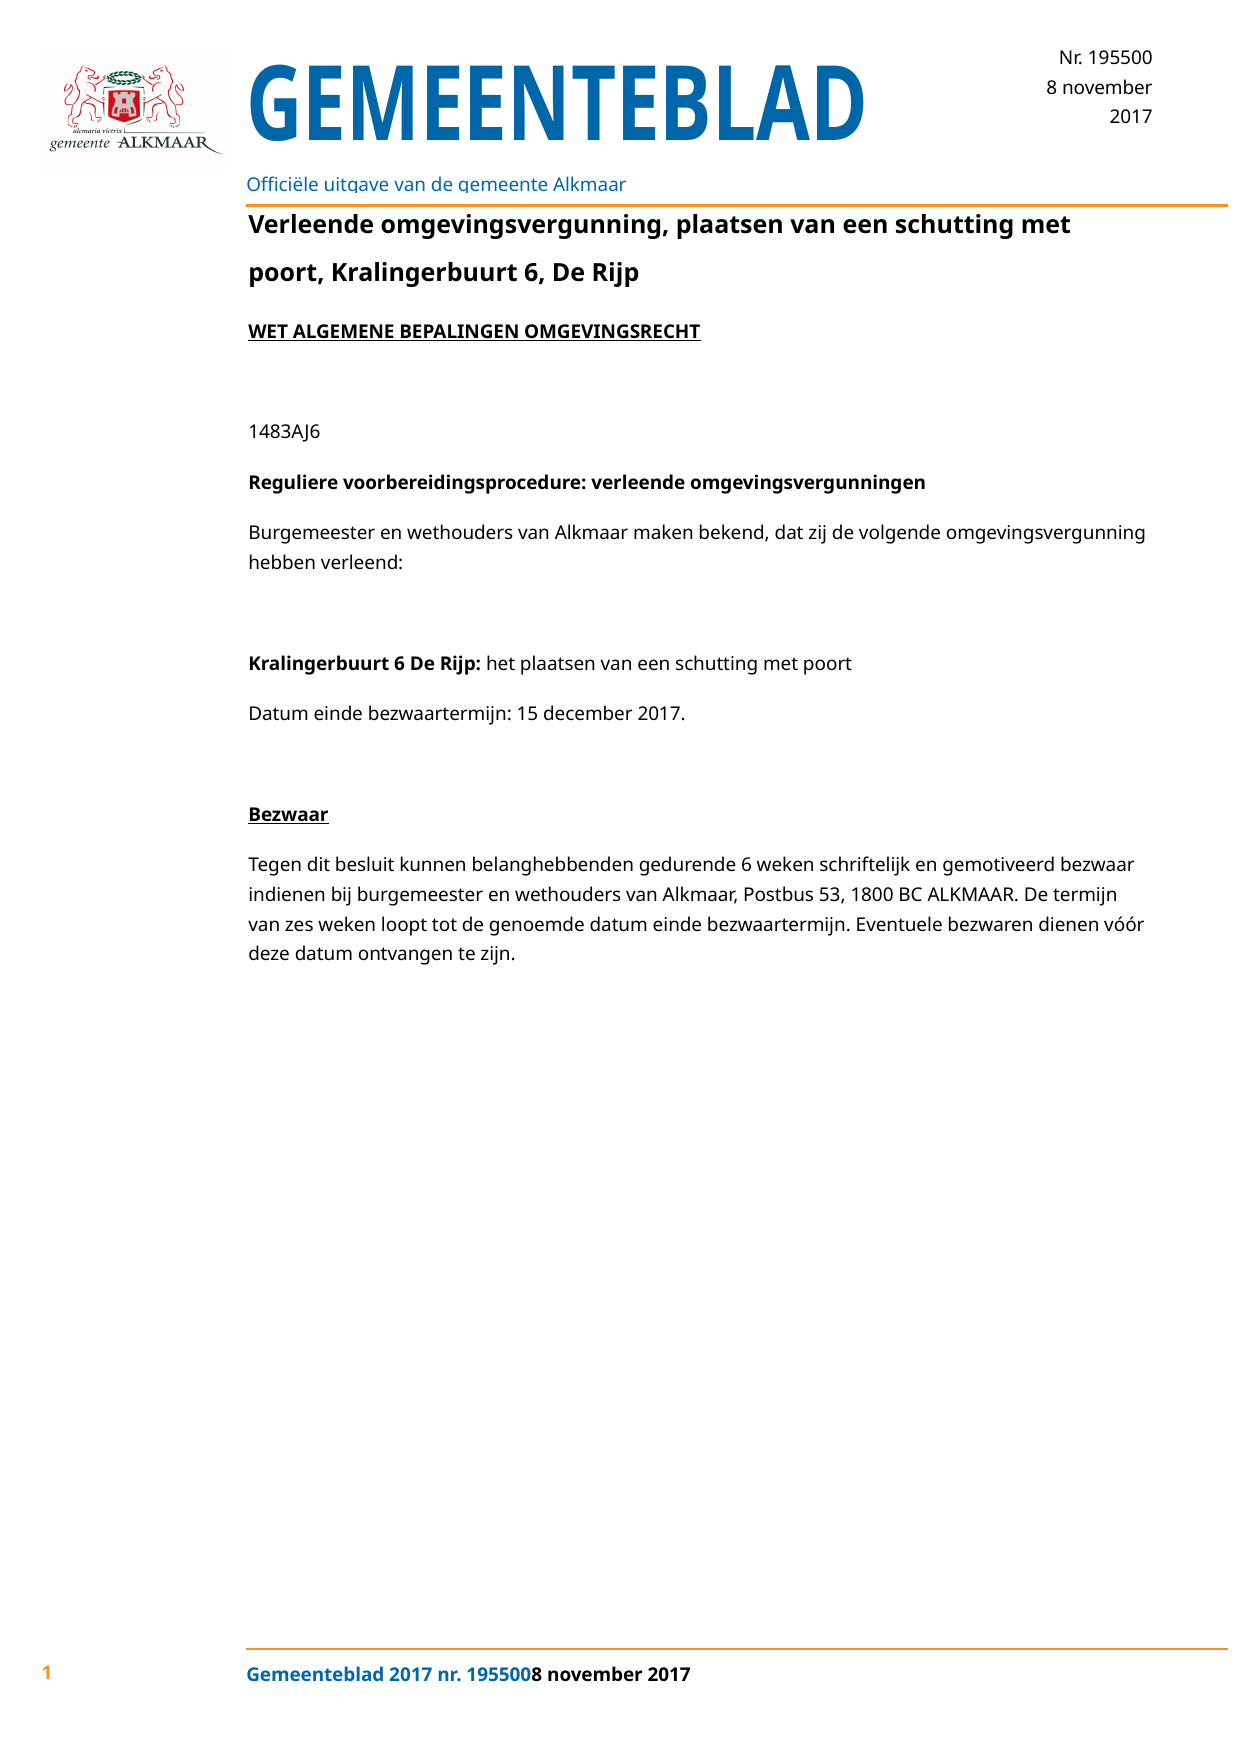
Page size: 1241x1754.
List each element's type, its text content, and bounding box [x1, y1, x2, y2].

text 1483AJ6 [248, 419, 1152, 444]
text Tegen dit besluit kunnen belanghebbenden gedurende 6 weken schriftelijk en gemotiveerd bezwaar indienen bij burgemeester en wethouders van Alkmaar, Postbus 53, 1800 BC ALKMAAR. De termijn van zes weken loopt tot de genoemde datum einde bezwaartermijn. Eventuele bezwaren dienen vóór deze datum ontvangen te zijn. [248, 852, 1152, 966]
text Verleende omgevingsvergunning, plaatsen van een schutting met poort, Kralingerbuurt 6, De Rijp [248, 207, 1152, 288]
text Bezwaar [248, 801, 1152, 827]
text Kralingerbuurt 6 De Rijp: het plaatsen van een schutting met poort [248, 650, 1152, 676]
text Reguliere voorbereidingsprocedure: verleende omgevingsvergunningen [248, 469, 1152, 495]
picture [41, 47, 231, 172]
text Datum einde bezwaartermijn: 15 december 2017. [248, 700, 1152, 726]
text Burgemeester en wethouders van Alkmaar maken bekend, dat zij de volgende omgevingsvergunning hebben verleend: [248, 519, 1152, 575]
text WET ALGEMENE BEPALINGEN OMGEVINGSRECHT [248, 318, 1152, 344]
